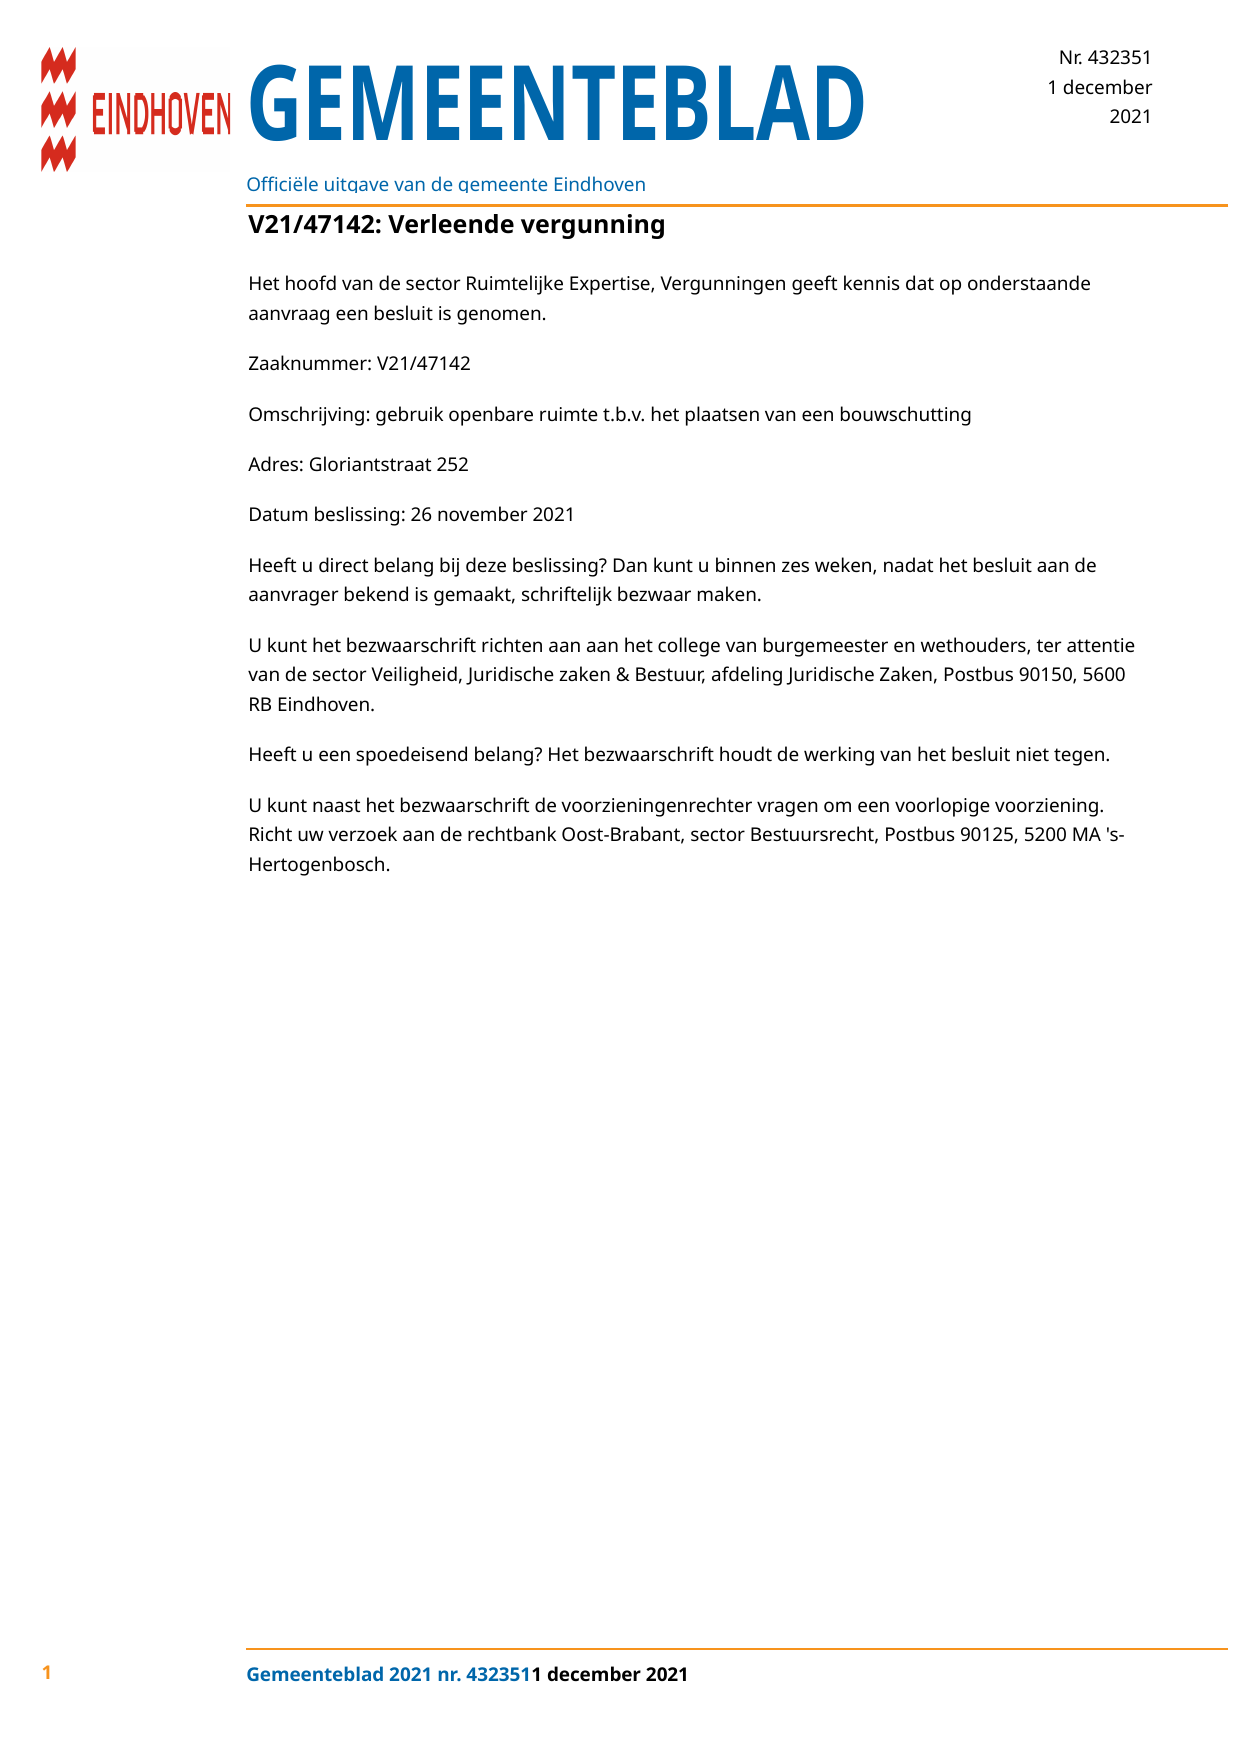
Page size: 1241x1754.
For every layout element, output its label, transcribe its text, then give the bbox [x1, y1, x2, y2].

text Heeft u een spoedeisend belang? Het bezwaarschrift houdt de werking van het besluit niet tegen. [248, 742, 1152, 767]
text V21/47142: Verleende vergunning [248, 207, 1152, 241]
text U kunt naast het bezwaarschrift de voorzieningenrechter vragen om een voorlopige voorziening. Richt uw verzoek aan de rechtbank Oost-Brabant, sector Bestuursrecht, Postbus 90125, 5200 MA 's-Hertogenbosch. [248, 792, 1152, 877]
text U kunt het bezwaarschrift richten aan aan het college van burgemeester en wethouders, ter attentie van de sector Veiligheid, Juridische zaken & Bestuur, afdeling Juridische Zaken, Postbus 90150, 5600 RB Eindhoven. [248, 632, 1152, 717]
text Het hoofd van de sector Ruimtelijke Expertise, Vergunningen geeft kennis dat op onderstaande aanvraag een besluit is genomen. [248, 270, 1152, 326]
text Heeft u direct belang bij deze beslissing? Dan kunt u binnen zes weken, nadat het besluit aan de aanvrager bekend is gemaakt, schriftelijk bezwaar maken. [248, 552, 1152, 607]
text Adres: Gloriantstraat 252 [248, 451, 1152, 477]
text Omschrijving: gebruik openbare ruimte t.b.v. het plaatsen van een bouwschutting [248, 401, 1152, 426]
text Datum beslissing: 26 november 2021 [248, 502, 1152, 527]
text Zaaknummer: V21/47142 [248, 350, 1152, 376]
picture [41, 47, 231, 172]
